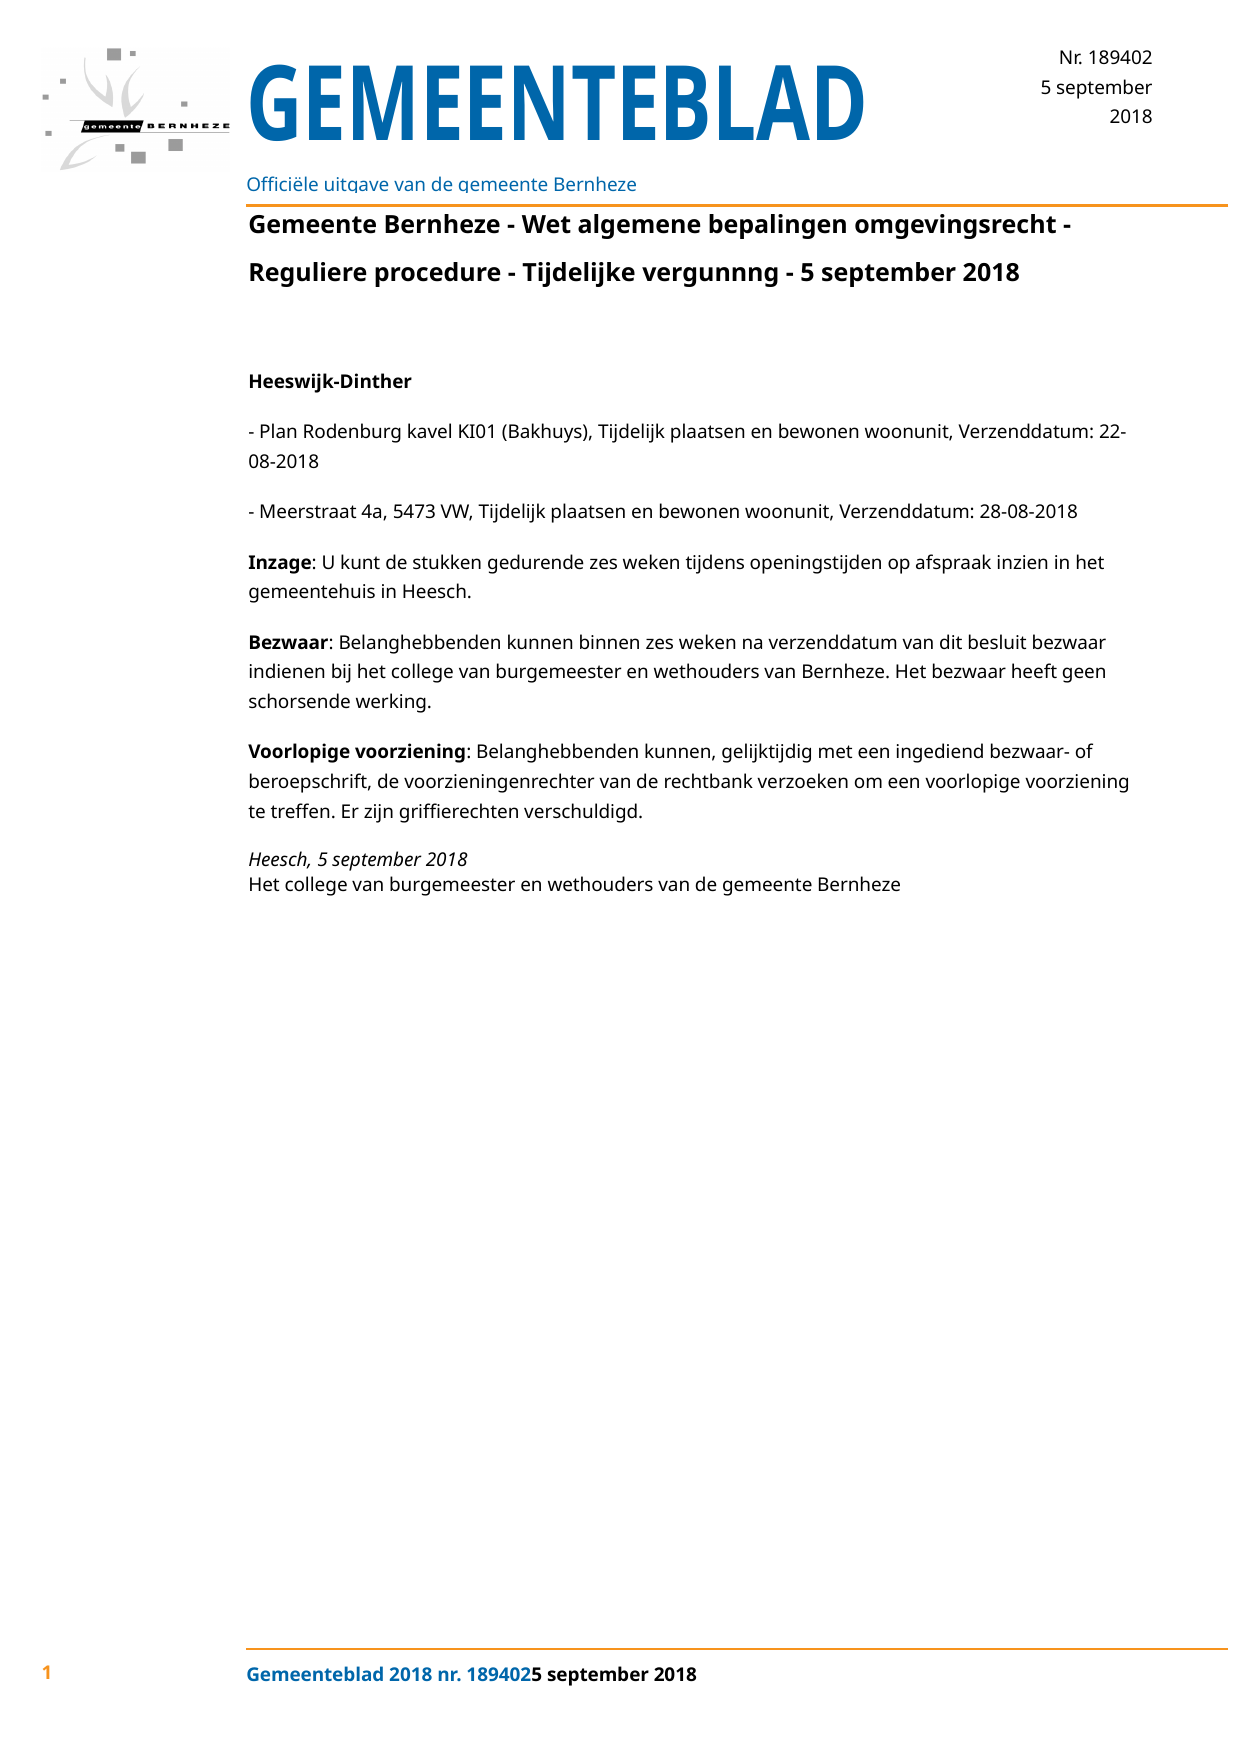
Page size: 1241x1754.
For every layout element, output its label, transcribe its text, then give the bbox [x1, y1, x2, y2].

text - Plan Rodenburg kavel KI01 (Bakhuys), Tijdelijk plaatsen en bewonen woonunit, Verzenddatum: 22-08-2018 [248, 419, 1152, 474]
text Heeswijk-Dinther [248, 368, 1152, 394]
text Voorlopige voorziening: Belanghebbenden kunnen, gelijktijdig met een ingediend bezwaar- of beroepschrift, de voorzieningenrechter van de rechtbank verzoeken om een voorlopige voorziening te treffen. Er zijn griffierechten verschuldigd. [248, 739, 1152, 824]
picture [41, 47, 231, 172]
text Het college van burgemeester en wethouders van de gemeente Bernheze [248, 871, 1152, 897]
text Heesch, 5 september 2018 [248, 846, 1152, 871]
text Inzage: U kunt de stukken gedurende zes weken tijdens openingstijden op afspraak inzien in het gemeentehuis in Heesch. [248, 549, 1152, 604]
text Bezwaar: Belanghebbenden kunnen binnen zes weken na verzenddatum van dit besluit bezwaar indienen bij het college van burgemeester en wethouders van Bernheze. Het bezwaar heeft geen schorsende werking. [248, 629, 1152, 714]
text - Meerstraat 4a, 5473 VW, Tijdelijk plaatsen en bewonen woonunit, Verzenddatum: 28-08-2018 [248, 499, 1152, 524]
text Gemeente Bernheze - Wet algemene bepalingen omgevingsrecht - Reguliere procedure - Tijdelijke vergunnng - 5 september 2018 [248, 207, 1152, 288]
